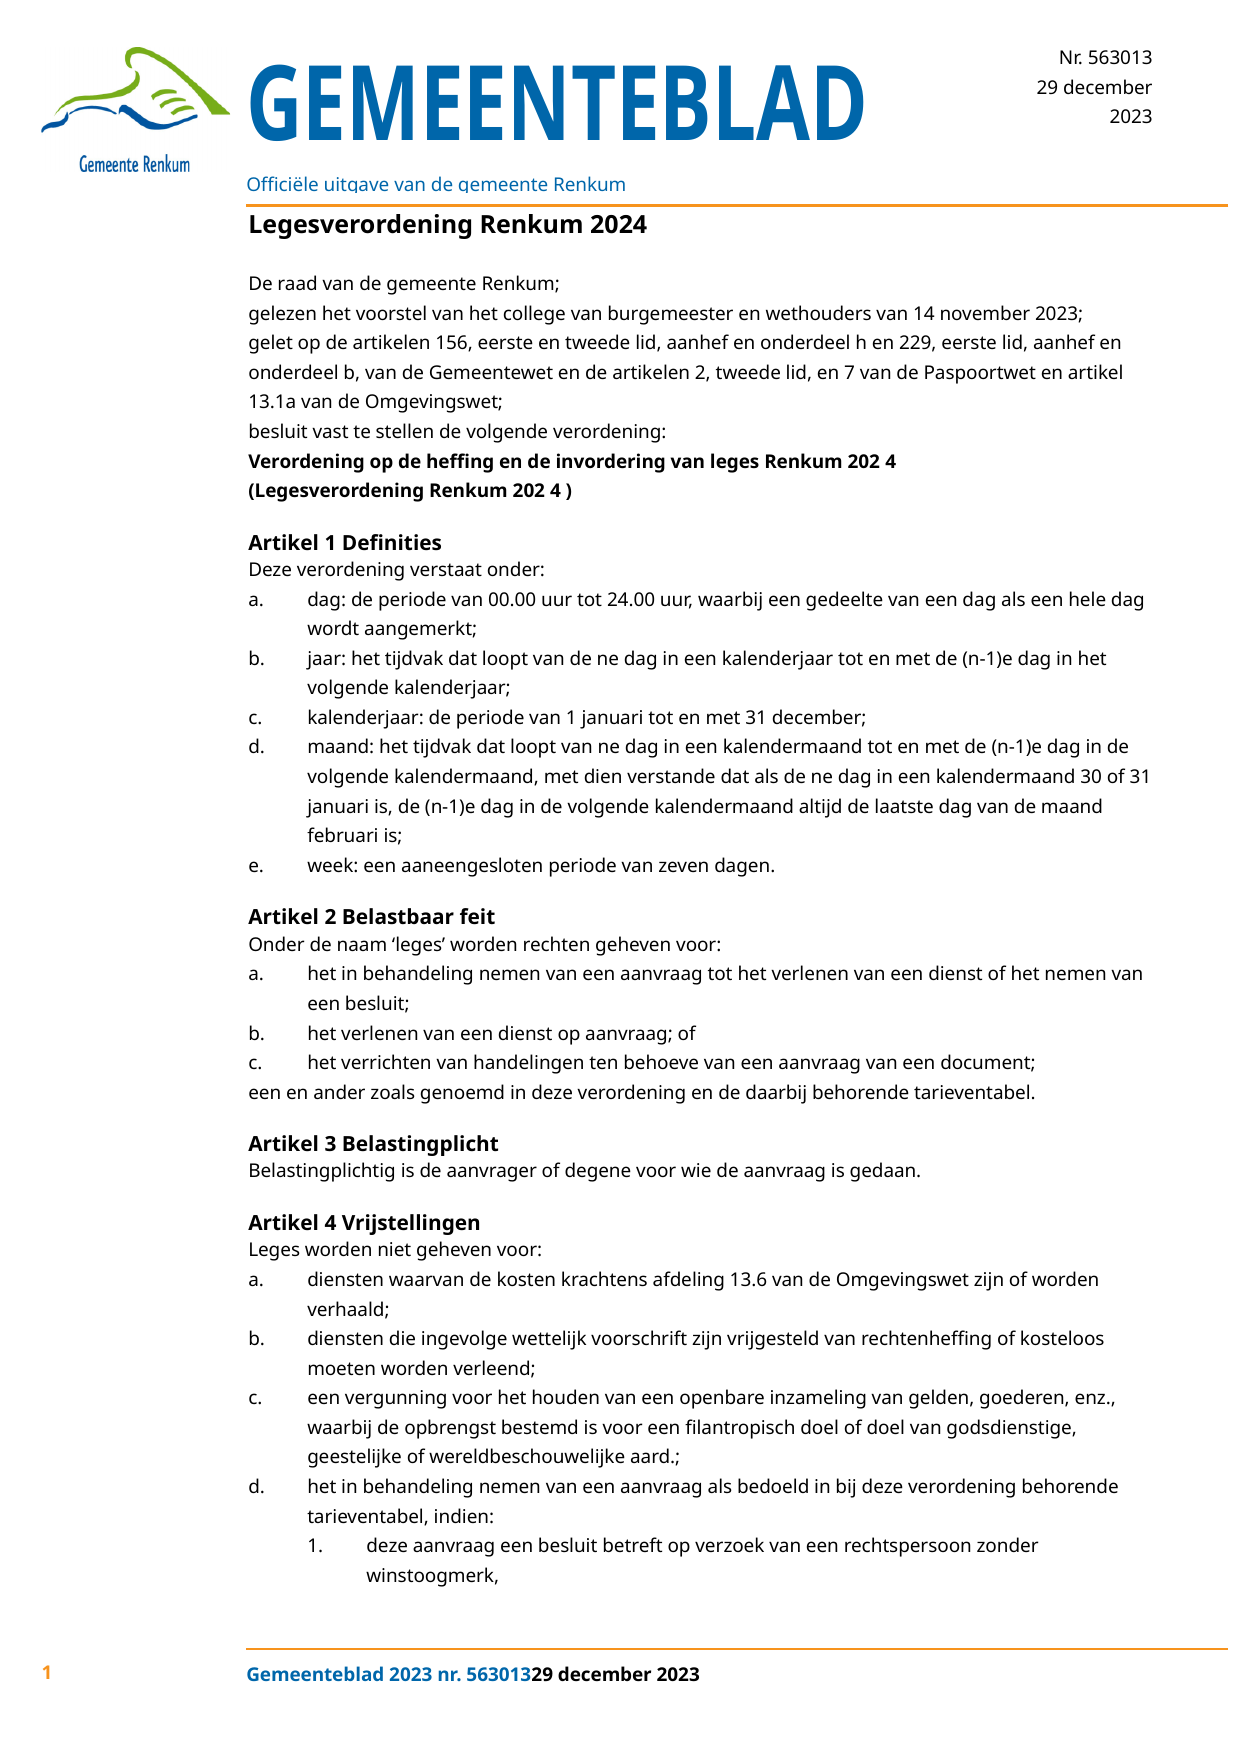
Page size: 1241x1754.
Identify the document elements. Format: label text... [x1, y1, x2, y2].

list diensten die ingevolge wettelijk voorschrift zijn vrijgesteld van rechtenheffing of kosteloos moeten worden verleend; [248, 1325, 1152, 1381]
text Artikel 3 Belastingplicht [248, 1129, 1152, 1158]
list jaar: het tijdvak dat loopt van de ne dag in een kalenderjaar tot en met de (n-1)e dag in het volgende kalenderjaar; [248, 645, 1152, 700]
list dag: de periode van 00.00 uur tot 24.00 uur, waarbij een gedeelte van een dag als een hele dag wordt aangemerkt; [248, 586, 1152, 641]
list diensten waarvan de kosten krachtens afdeling 13.6 van de Omgevingswet zijn of worden verhaald; [248, 1266, 1152, 1321]
list het verlenen van een dienst op aanvraag; of [248, 1020, 1152, 1045]
text Onder de naam ‘leges’ worden rechten geheven voor: [248, 931, 1152, 957]
text gelet op de artikelen 156, eerste en tweede lid, aanhef en onderdeel h en 229, eerste lid, aanhef en onderdeel b, van de Gemeentewet en de artikelen 2, tweede lid, en 7 van de Paspoortwet en artikel 13.1a van de Omgevingswet; [248, 329, 1152, 414]
list het verrichten van handelingen ten behoeve van een aanvraag van een document; [248, 1049, 1152, 1075]
list deze aanvraag een besluit betreft op verzoek van een rechtspersoon zonder winstoogmerk, [307, 1532, 1152, 1588]
text Legesverordening Renkum 2024 [248, 207, 1152, 241]
text Belastingplichtig is de aanvrager of degene voor wie de aanvraag is gedaan. [248, 1158, 1152, 1183]
list een vergunning voor het houden van een openbare inzameling van gelden, goederen, enz., waarbij de opbrengst bestemd is voor een filantropisch doel of doel van godsdienstige, geestelijke of wereldbeschouwelijke aard.; [248, 1384, 1152, 1469]
text Leges worden niet geheven voor: [248, 1237, 1152, 1262]
list het in behandeling nemen van een aanvraag tot het verlenen van een dienst of het nemen van een besluit; [248, 961, 1152, 1016]
list kalenderjaar: de periode van 1 januari tot en met 31 december; [248, 704, 1152, 730]
text Artikel 4 Vrijstellingen [248, 1208, 1152, 1237]
text Verordening op de heffing en de invordering van leges Renkum 202 4 [248, 448, 1152, 473]
list week: een aaneengesloten periode van zeven dagen. [248, 852, 1152, 878]
text (Legesverordening Renkum 202 4 ) [248, 477, 1152, 503]
list maand: het tijdvak dat loopt van ne dag in een kalendermaand tot en met de (n-1)e dag in de volgende kalendermaand, met dien verstande dat als de ne dag in een kalendermaand 30 of 31 januari is, de (n-1)e dag in de volgende kalendermaand altijd de laatste dag van de maand februari is; [248, 734, 1152, 848]
text Deze verordening verstaat onder: [248, 556, 1152, 582]
text een en ander zoals genoemd in deze verordening en de daarbij behorende tarieventabel. [248, 1079, 1152, 1104]
text besluit vast te stellen de volgende verordening: [248, 418, 1152, 444]
list het in behandeling nemen van een aanvraag als bedoeld in bij deze verordening behorende tarieventabel, indien: [248, 1473, 1152, 1528]
text Artikel 2 Belastbaar feit [248, 902, 1152, 931]
picture [41, 47, 231, 172]
text Artikel 1 Definities [248, 528, 1152, 556]
text gelezen het voorstel van het college van burgemeester en wethouders van 14 november 2023; [248, 300, 1152, 326]
text De raad van de gemeente Renkum; [248, 270, 1152, 296]
